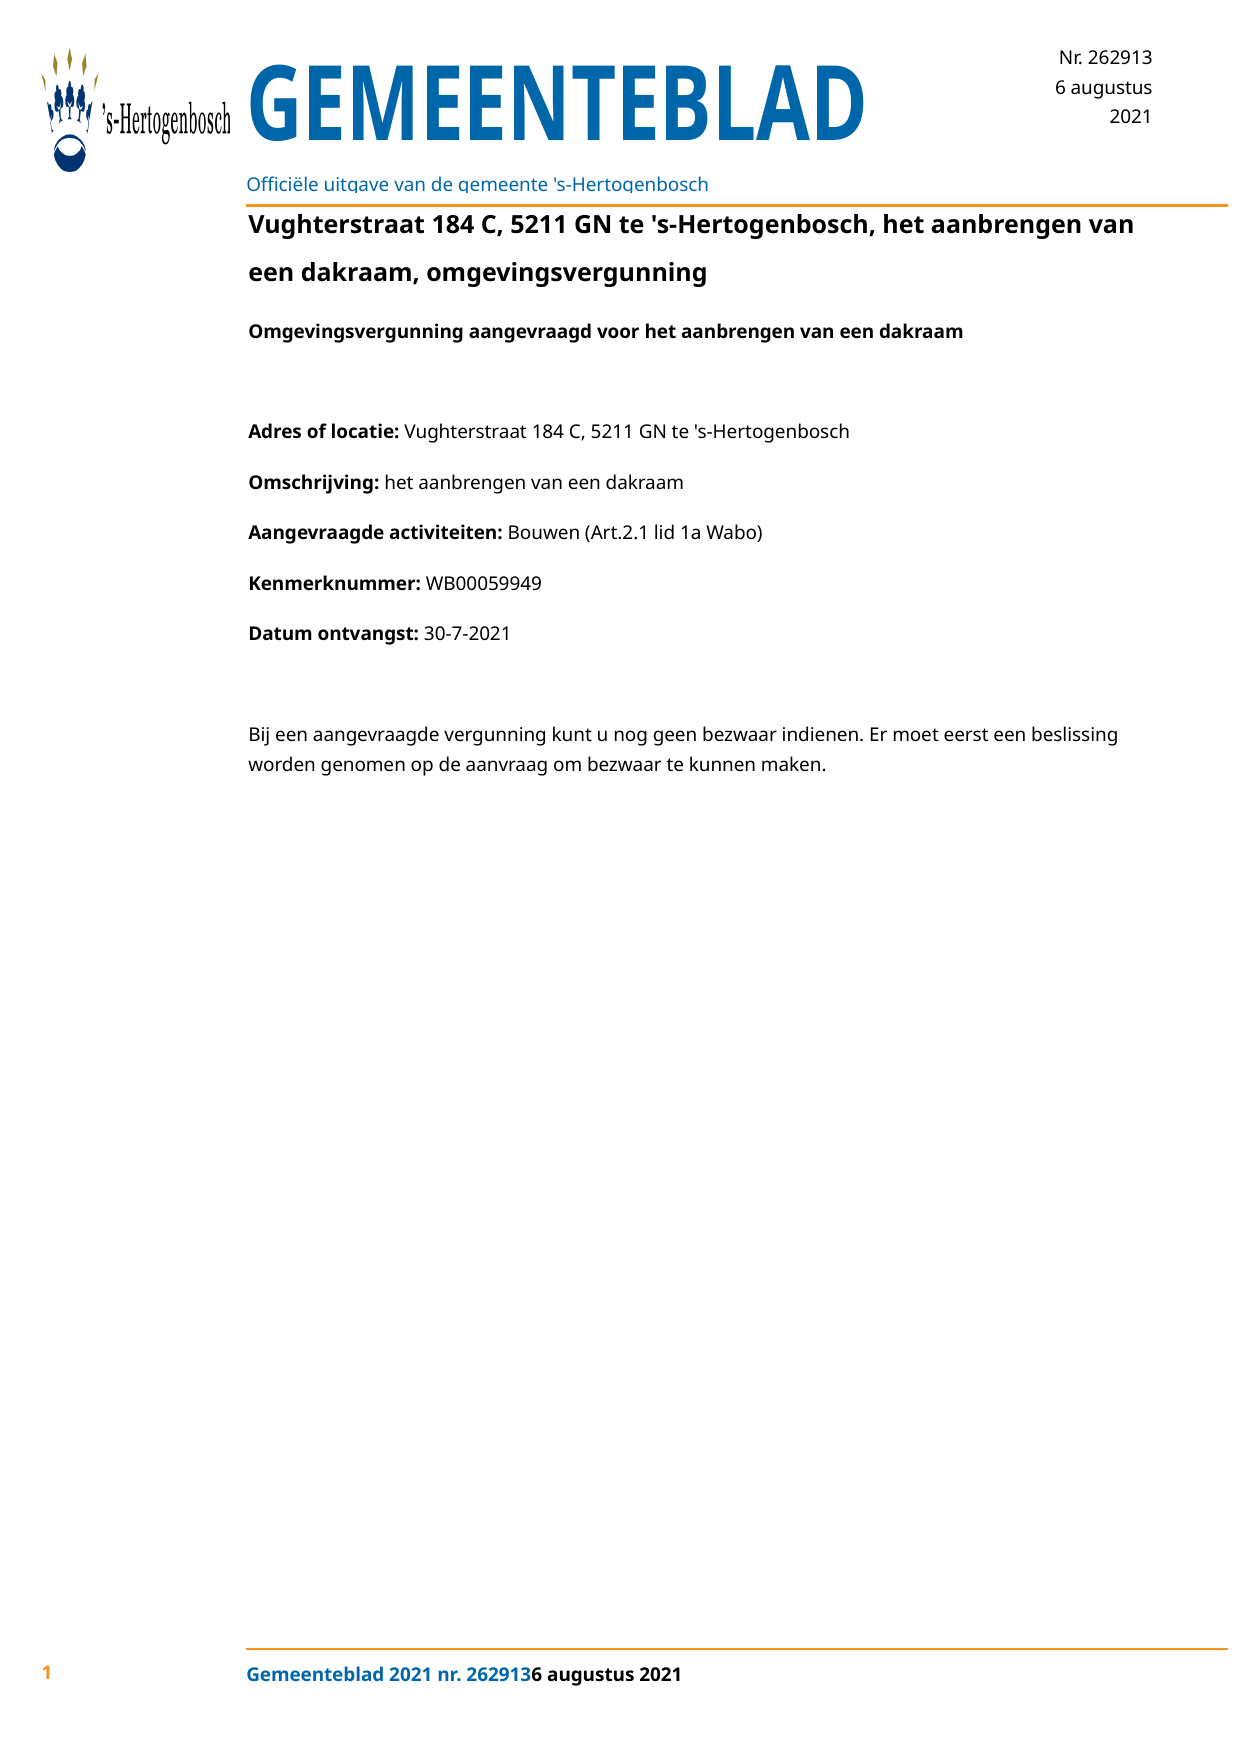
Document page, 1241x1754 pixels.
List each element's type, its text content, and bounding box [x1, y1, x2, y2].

picture [41, 47, 231, 172]
text Aangevraagde activiteiten: Bouwen (Art.2.1 lid 1a Wabo) [248, 519, 1152, 545]
text Vughterstraat 184 C, 5211 GN te 's-Hertogenbosch, het aanbrengen van een dakraam, omgevingsvergunning [248, 207, 1152, 288]
text Datum ontvangst: 30-7-2021 [248, 620, 1152, 646]
text Omschrijving: het aanbrengen van een dakraam [248, 469, 1152, 495]
text Adres of locatie: Vughterstraat 184 C, 5211 GN te 's-Hertogenbosch [248, 419, 1152, 444]
text Bij een aangevraagde vergunning kunt u nog geen bezwaar indienen. Er moet eerst een beslissing worden genomen op de aanvraag om bezwaar te kunnen maken. [248, 721, 1152, 777]
text Omgevingsvergunning aangevraagd voor het aanbrengen van een dakraam [248, 318, 1152, 344]
text Kenmerknummer: WB00059949 [248, 570, 1152, 596]
